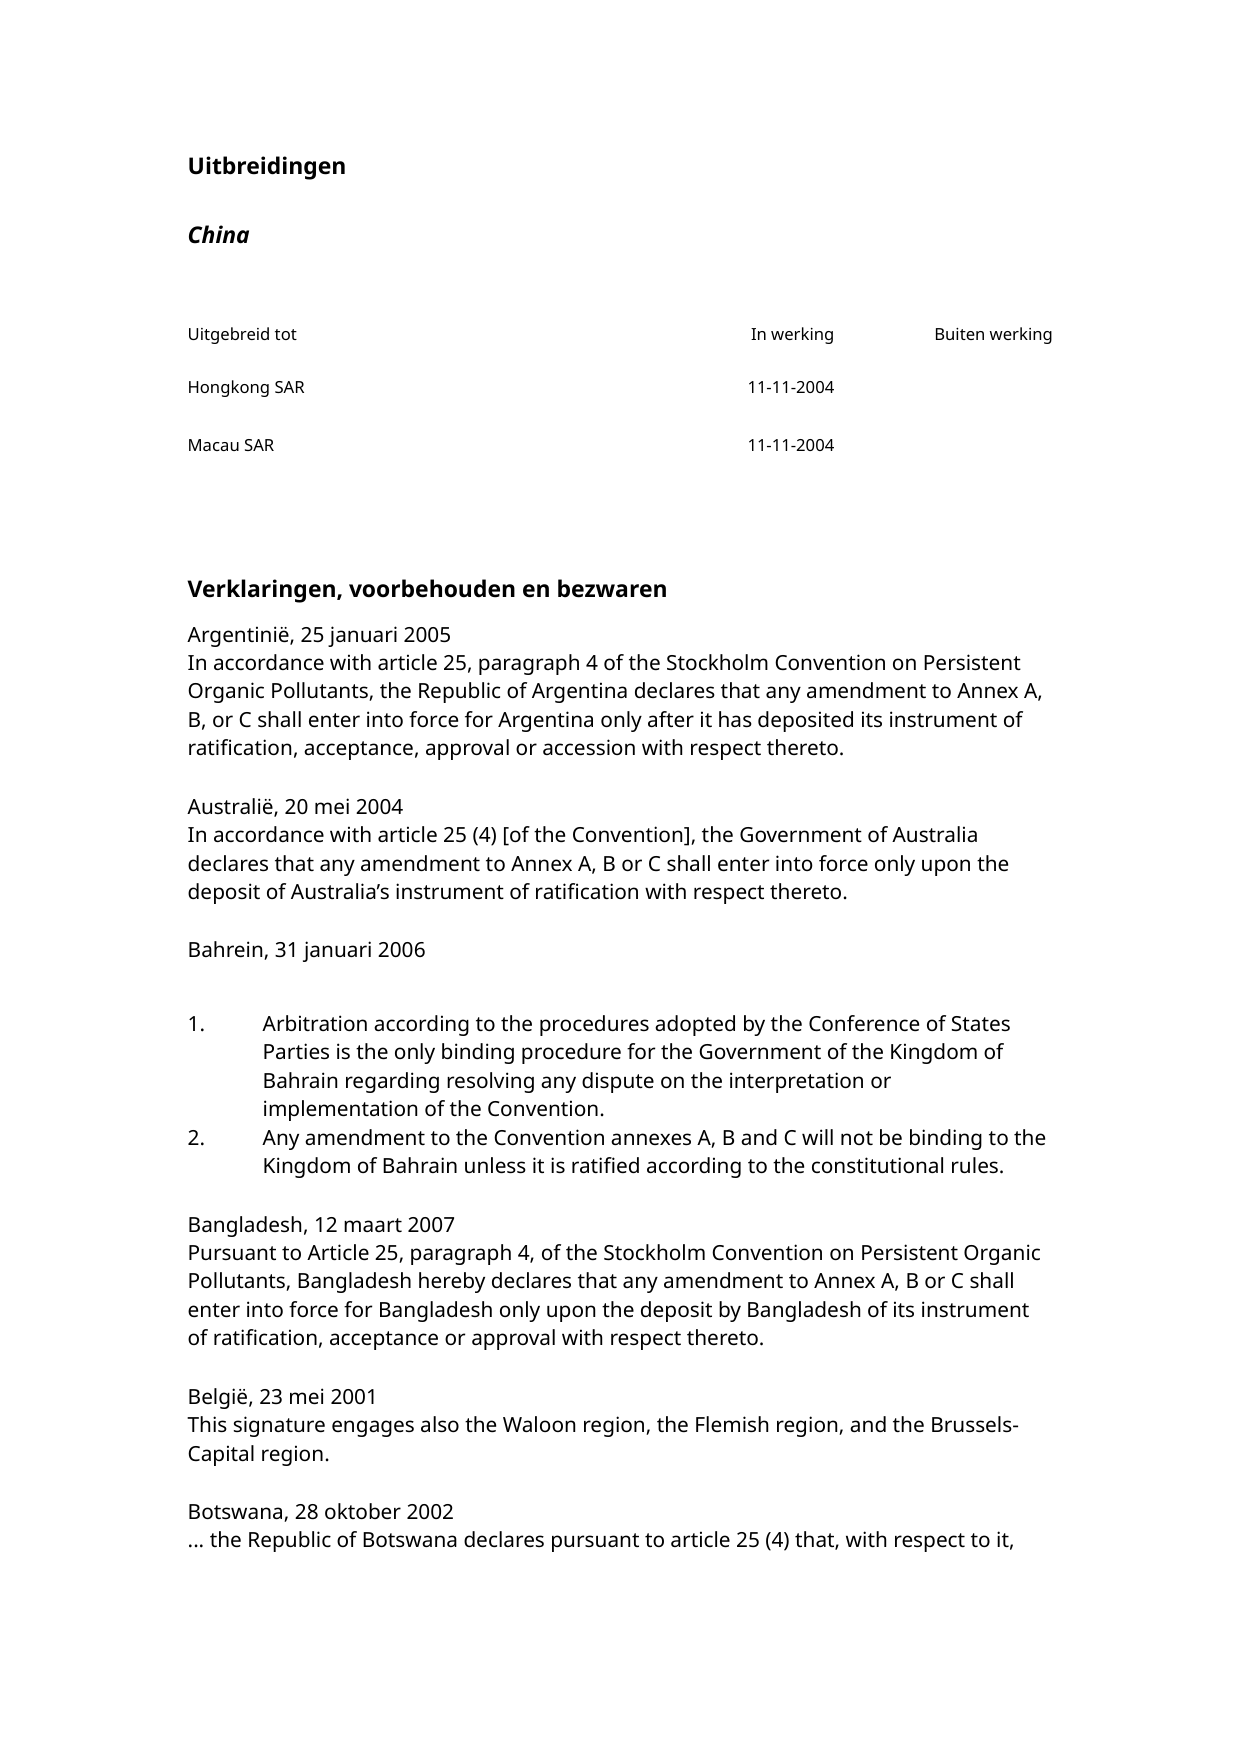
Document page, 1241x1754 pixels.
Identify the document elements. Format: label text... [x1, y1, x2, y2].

subtitle China [187, 219, 1053, 250]
text Pursuant to Article 25, paragraph 4, of the Stockholm Convention on Persistent Organic Pollutants, Bangladesh hereby declares that any amendment to Annex A, B or C shall enter into force for Bangladesh only upon the deposit by Bangladesh of its instrument of ratification, acceptance or approval with respect thereto. [187, 1238, 1053, 1352]
table_cell [834, 434, 1053, 492]
text ... the Republic of Botswana declares pursuant to article 25 (4) that, with respect to it, [187, 1526, 1053, 1554]
table_cell [834, 376, 1053, 434]
text This signature engages also the Waloon region, the Flemish region, and the Brussels-Capital region. [187, 1410, 1053, 1467]
table_header In werking [616, 323, 834, 376]
text België, 23 mei 2001 [187, 1382, 1053, 1410]
subtitle Uitbreidingen [187, 150, 1053, 181]
table_cell 11-11-2004 [616, 434, 834, 492]
table_cell Macau SAR [188, 434, 616, 492]
text In accordance with article 25 (4) [of the Convention], the Government of Australia declares that any amendment to Annex A, B or C shall enter into force only upon the deposit of Australia’s instrument of ratification with respect thereto. [187, 820, 1053, 906]
table_cell 11-11-2004 [616, 376, 834, 434]
list Arbitration according to the procedures adopted by the Conference of States Parties is the only binding procedure for the Government of the Kingdom of Bahrain regarding resolving any dispute on the interpretation or implementation of the Convention. [187, 1009, 1053, 1123]
text Argentinië, 25 januari 2005 [187, 620, 1053, 648]
table_header Uitgebreid tot [188, 323, 616, 376]
text In accordance with article 25, paragraph 4 of the Stockholm Convention on Persistent Organic Pollutants, the Republic of Argentina declares that any amendment to Annex A, B, or C shall enter into force for Argentina only after it has deposited its instrument of ratification, acceptance, approval or accession with respect thereto. [187, 648, 1053, 762]
text Botswana, 28 oktober 2002 [187, 1497, 1053, 1526]
text Bahrein, 31 januari 2006 [187, 936, 1053, 964]
subtitle Verklaringen, voorbehouden en bezwaren [187, 573, 1053, 605]
table_header Buiten werking [834, 323, 1053, 376]
text Australië, 20 mei 2004 [187, 792, 1053, 820]
list Any amendment to the Convention annexes A, B and C will not be binding to the Kingdom of Bahrain unless it is ratified according to the constitutional rules. [187, 1123, 1053, 1180]
table_cell Hongkong SAR [188, 376, 616, 434]
text Bangladesh, 12 maart 2007 [187, 1210, 1053, 1238]
